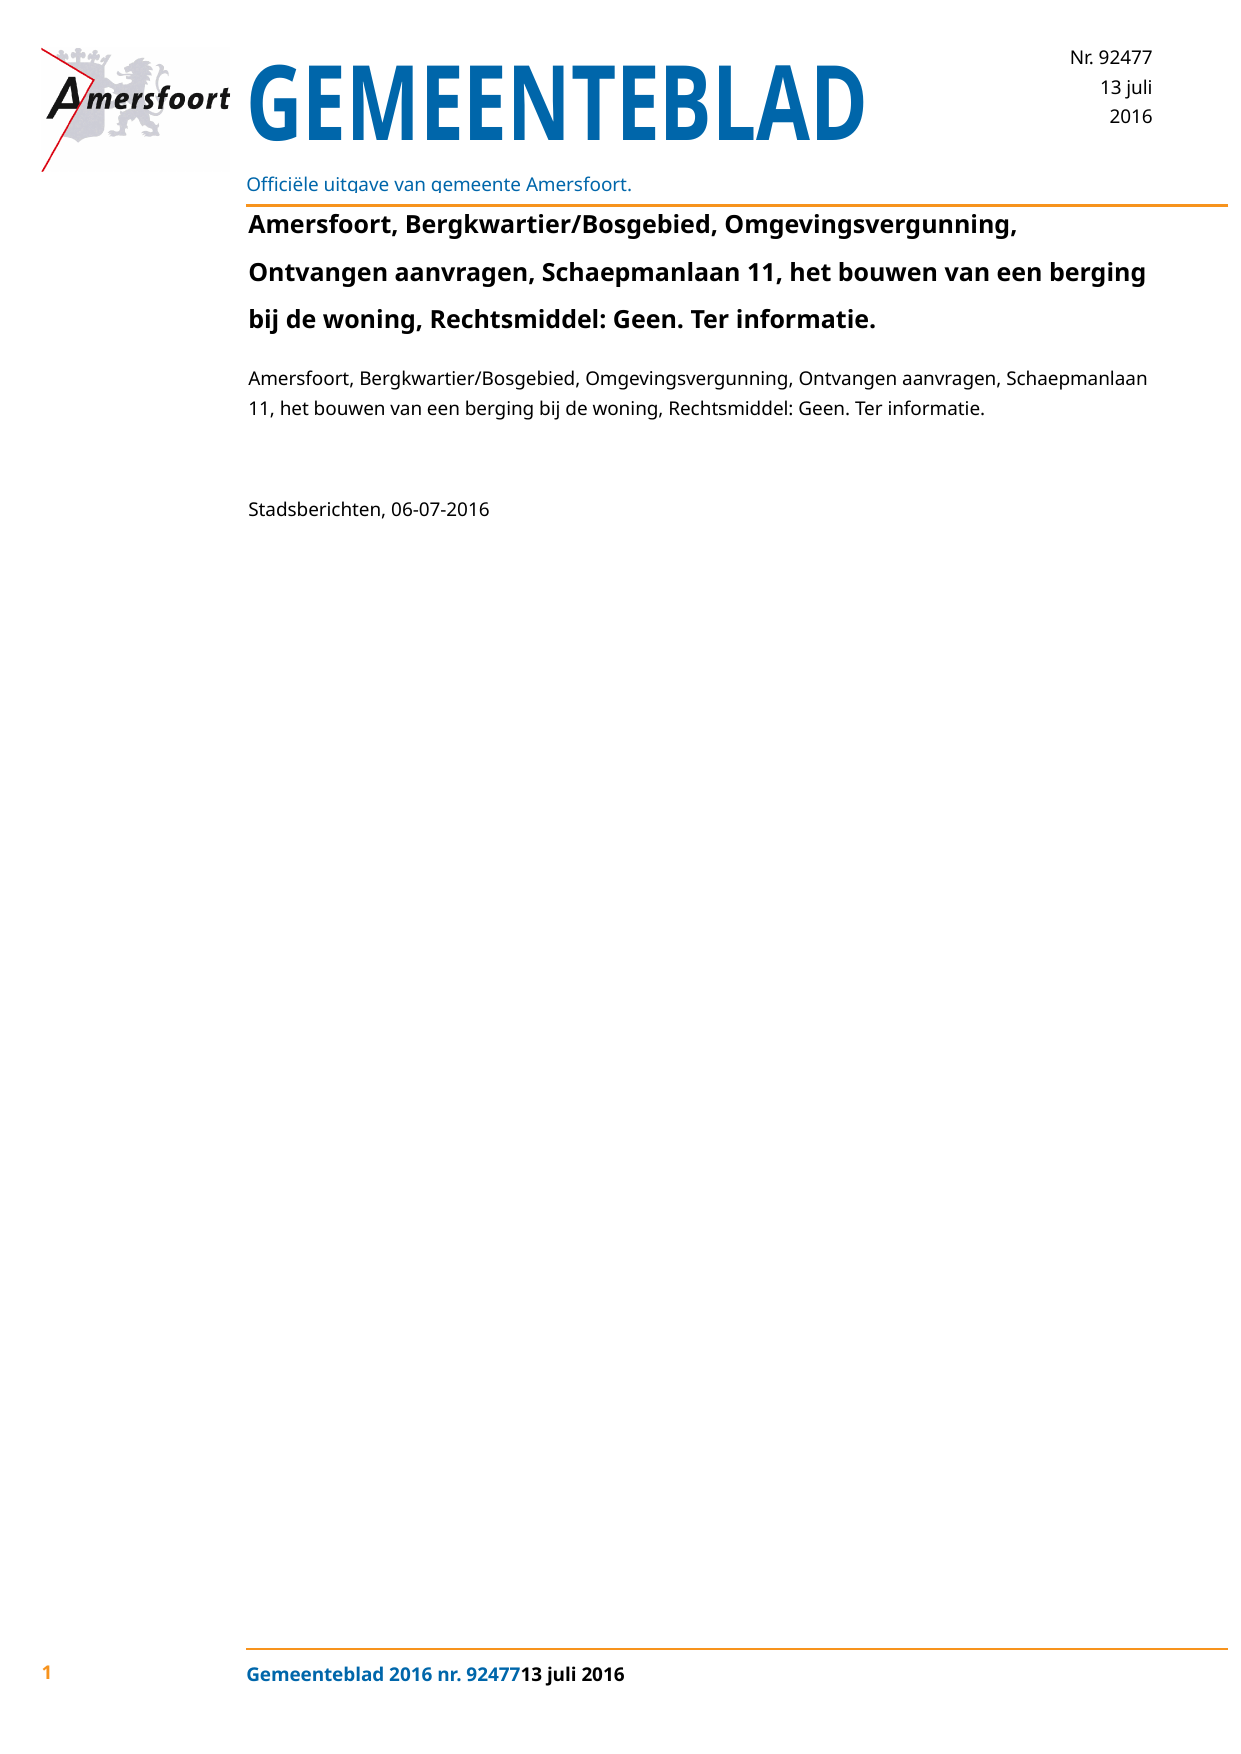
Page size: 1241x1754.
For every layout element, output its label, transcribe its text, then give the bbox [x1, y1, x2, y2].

text Amersfoort, Bergkwartier/Bosgebied, Omgevingsvergunning, Ontvangen aanvragen, Schaepmanlaan 11, het bouwen van een berging bij de woning, Rechtsmiddel: Geen. Ter informatie. [248, 366, 1152, 421]
picture [41, 47, 231, 172]
text Stadsberichten, 06-07-2016 [248, 496, 1152, 522]
text Amersfoort, Bergkwartier/Bosgebied, Omgevingsvergunning, Ontvangen aanvragen, Schaepmanlaan 11, het bouwen van een berging bij de woning, Rechtsmiddel: Geen. Ter informatie. [248, 207, 1152, 336]
